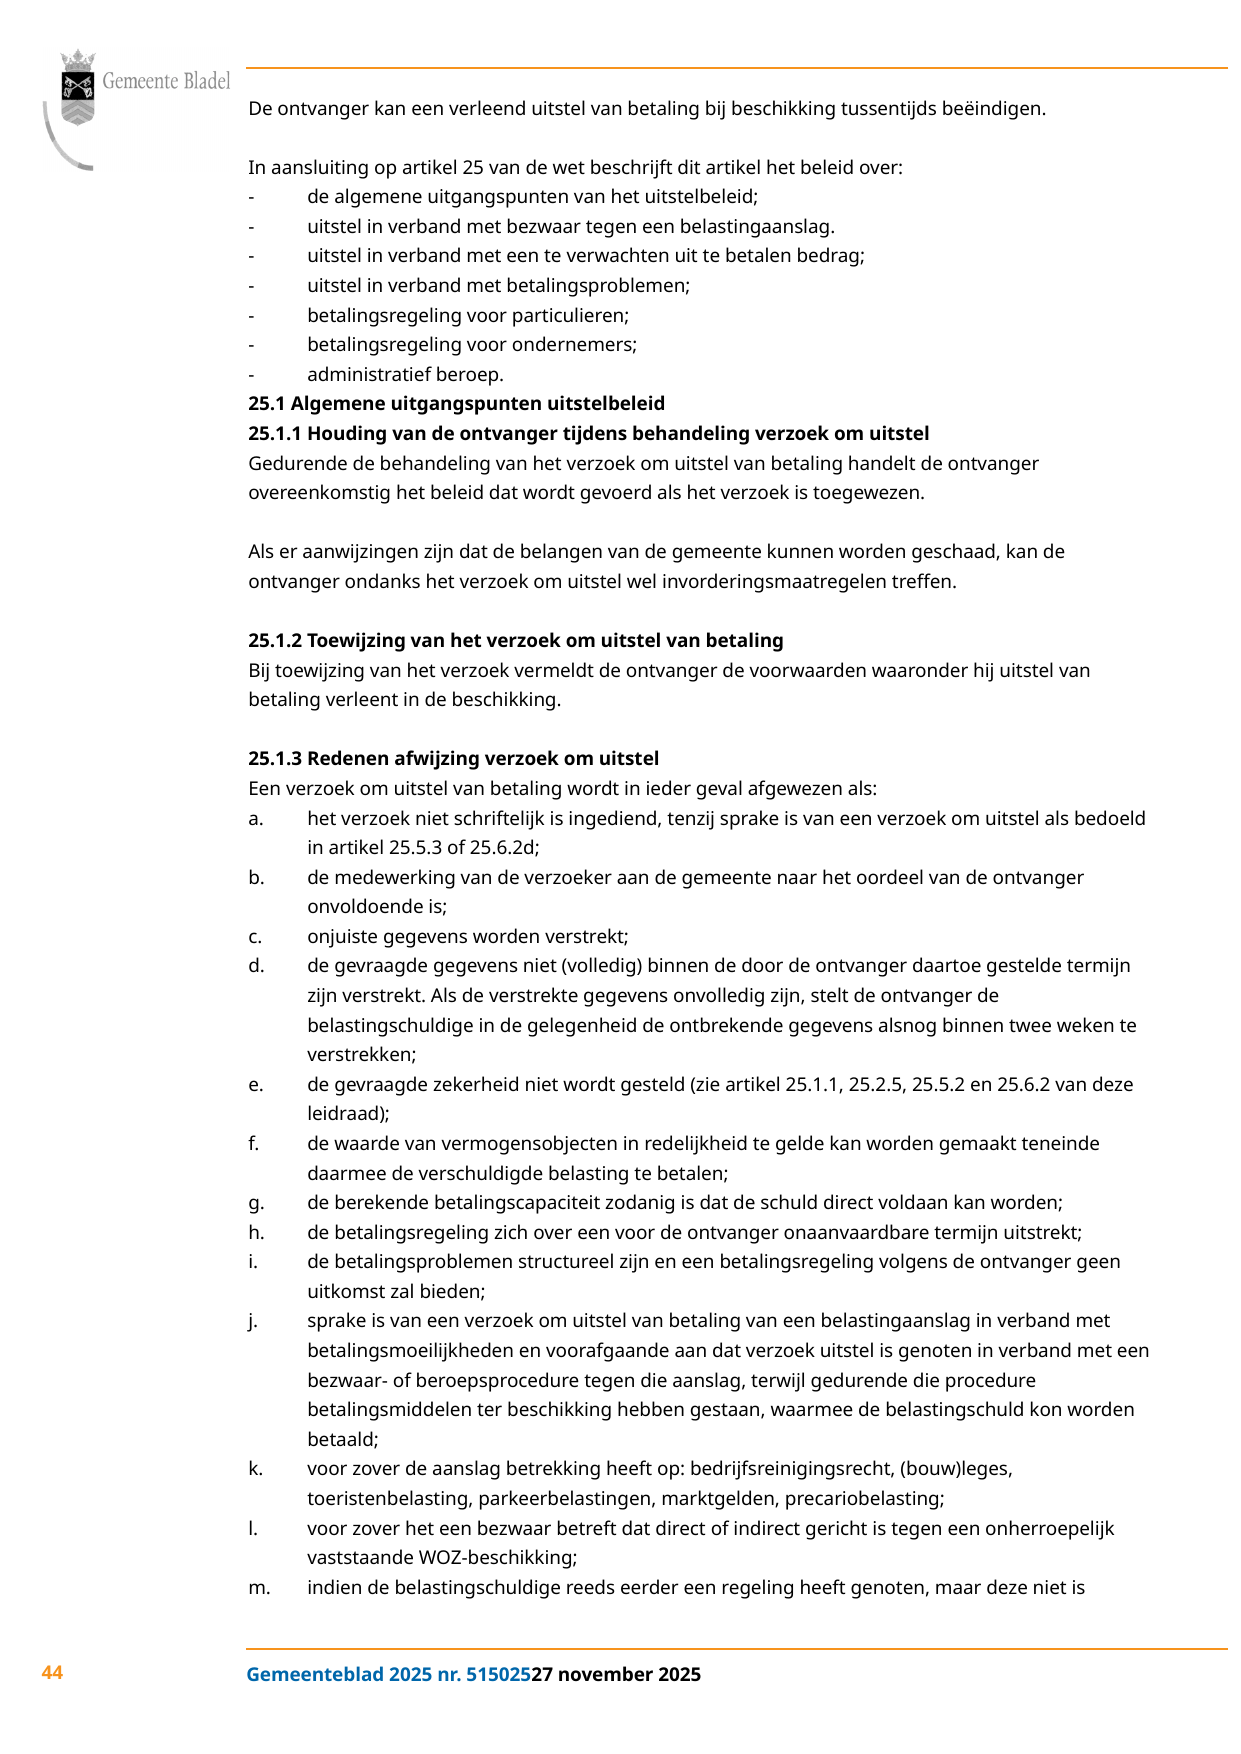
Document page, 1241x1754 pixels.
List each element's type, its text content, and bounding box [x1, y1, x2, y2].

text Een verzoek om uitstel van betaling wordt in ieder geval afgewezen als: [248, 775, 1152, 801]
list indien de belastingschuldige reeds eerder een regeling heeft genoten, maar deze niet is [248, 1574, 1152, 1600]
list de algemene uitgangspunten van het uitstelbeleid; [248, 183, 1152, 209]
picture [41, 47, 231, 172]
text Als er aanwijzingen zijn dat de belangen van de gemeente kunnen worden geschaad, kan de ontvanger ondanks het verzoek om uitstel wel invorderingsmaatregelen treffen. [248, 538, 1152, 594]
list de waarde van vermogensobjecten in redelijkheid te gelde kan worden gemaakt teneinde daarmee de verschuldigde belasting te betalen; [248, 1130, 1152, 1186]
list de medewerking van de verzoeker aan de gemeente naar het oordeel van de ontvanger onvoldoende is; [248, 864, 1152, 919]
list voor zover de aanslag betrekking heeft op: bedrijfsreinigingsrecht, (bouw)leges, toeristenbelasting, parkeerbelastingen, marktgelden, precariobelasting; [248, 1456, 1152, 1511]
list administratief beroep. [248, 361, 1152, 387]
list de betalingsregeling zich over een voor de ontvanger onaanvaardbare termijn uitstrekt; [248, 1219, 1152, 1245]
text Gedurende de behandeling van het verzoek om uitstel van betaling handelt de ontvanger overeenkomstig het beleid dat wordt gevoerd als het verzoek is toegewezen. [248, 450, 1152, 505]
list uitstel in verband met bezwaar tegen een belastingaanslag. [248, 213, 1152, 239]
list voor zover het een bezwaar betreft dat direct of indirect gericht is tegen een onherroepelijk vaststaande WOZ-beschikking; [248, 1515, 1152, 1570]
text In aansluiting op artikel 25 van de wet beschrijft dit artikel het beleid over: [248, 154, 1152, 180]
list het verzoek niet schriftelijk is ingediend, tenzij sprake is van een verzoek om uitstel als bedoeld in artikel 25.5.3 of 25.6.2d; [248, 805, 1152, 860]
text De ontvanger kan een verleend uitstel van betaling bij beschikking tussentijds beëindigen. [248, 95, 1152, 121]
list betalingsregeling voor ondernemers; [248, 331, 1152, 357]
list de betalingsproblemen structureel zijn en een betalingsregeling volgens de ontvanger geen uitkomst zal bieden; [248, 1248, 1152, 1304]
list uitstel in verband met een te verwachten uit te betalen bedrag; [248, 243, 1152, 268]
text 25.1 Algemene uitgangspunten uitstelbeleid [248, 391, 1152, 416]
list uitstel in verband met betalingsproblemen; [248, 272, 1152, 298]
text Bij toewijzing van het verzoek vermeldt de ontvanger de voorwaarden waaronder hij uitstel van betaling verleent in de beschikking. [248, 657, 1152, 712]
list onjuiste gegevens worden verstrekt; [248, 923, 1152, 949]
text 25.1.3 Redenen afwijzing verzoek om uitstel [248, 746, 1152, 771]
list de gevraagde zekerheid niet wordt gesteld (zie artikel 25.1.1, 25.2.5, 25.5.2 en 25.6.2 van deze leidraad); [248, 1071, 1152, 1126]
list de gevraagde gegevens niet (volledig) binnen de door de ontvanger daartoe gestelde termijn zijn verstrekt. Als de verstrekte gegevens onvolledig zijn, stelt de ontvanger de belastingschuldige in de gelegenheid de ontbrekende gegevens alsnog binnen twee weken te verstrekken; [248, 953, 1152, 1067]
list betalingsregeling voor particulieren; [248, 302, 1152, 328]
text 25.1.2 Toewijzing van het verzoek om uitstel van betaling [248, 627, 1152, 653]
list sprake is van een verzoek om uitstel van betaling van een belastingaanslag in verband met betalingsmoeilijkheden en voorafgaande aan dat verzoek uitstel is genoten in verband met een bezwaar- of beroepsprocedure tegen die aanslag, terwijl gedurende die procedure betalingsmiddelen ter beschikking hebben gestaan, waarmee de belastingschuld kon worden betaald; [248, 1308, 1152, 1452]
text 25.1.1 Houding van de ontvanger tijdens behandeling verzoek om uitstel [248, 420, 1152, 446]
list de berekende betalingscapaciteit zodanig is dat de schuld direct voldaan kan worden; [248, 1189, 1152, 1215]
